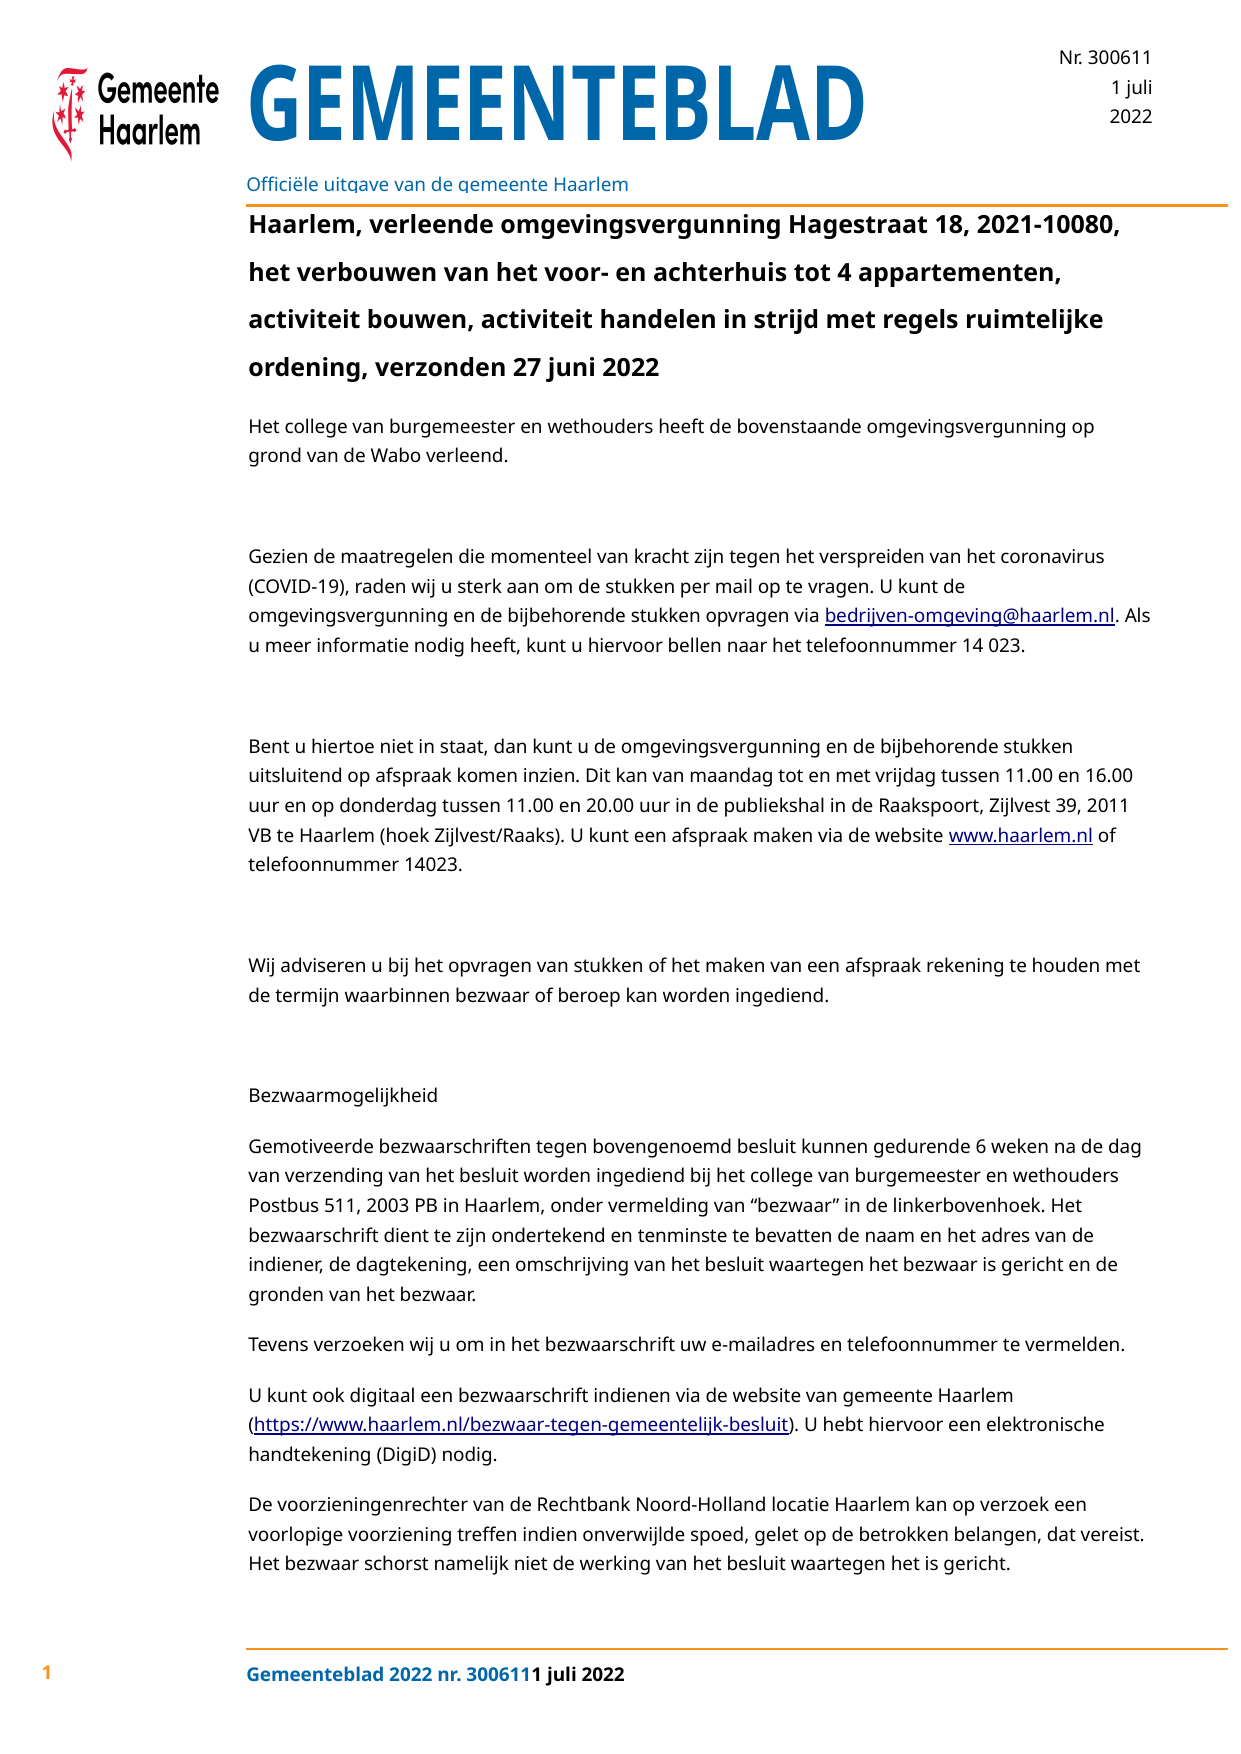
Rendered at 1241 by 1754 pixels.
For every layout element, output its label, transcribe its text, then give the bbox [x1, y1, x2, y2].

text De voorzieningenrechter van de Rechtbank Noord-Holland locatie Haarlem kan op verzoek een voorlopige voorziening treffen indien onverwijlde spoed, gelet op de betrokken belangen, dat vereist. Het bezwaar schorst namelijk niet de werking van het besluit waartegen het is gericht. [248, 1491, 1152, 1576]
text Bent u hiertoe niet in staat, dan kunt u de omgevingsvergunning en de bijbehorende stukken uitsluitend op afspraak komen inzien. Dit kan van maandag tot en met vrijdag tussen 11.00 en 16.00 uur en op donderdag tussen 11.00 en 20.00 uur in de publiekshal in de Raakspoort, Zijlvest 39, 2011 VB te Haarlem (hoek Zijlvest/Raaks). U kunt een afspraak maken via de website www.haarlem.nl of telefoonnummer 14023. [248, 733, 1152, 877]
text Gezien de maatregelen die momenteel van kracht zijn tegen het verspreiden van het coronavirus (COVID-19), raden wij u sterk aan om de stukken per mail op te vragen. U kunt de omgevingsvergunning en de bijbehorende stukken opvragen via bedrijven-omgeving@haarlem.nl. Als u meer informatie nodig heeft, kunt u hiervoor bellen naar het telefoonnummer 14 023. [248, 543, 1152, 658]
text U kunt ook digitaal een bezwaarschrift indienen via de website van gemeente Haarlem (https://www.haarlem.nl/bezwaar-tegen-gemeentelijk-besluit). U hebt hiervoor een elektronische handtekening (DigiD) nodig. [248, 1382, 1152, 1467]
text Gemotiveerde bezwaarschriften tegen bovengenoemd besluit kunnen gedurende 6 weken na de dag van verzending van het besluit worden ingediend bij het college van burgemeester en wethouders Postbus 511, 2003 PB in Haarlem, onder vermelding van “bezwaar” in de linkerbovenhoek. Het bezwaarschrift dient te zijn ondertekend en tenminste te bevatten de naam en het adres van de indiener, de dagtekening, een omschrijving van het besluit waartegen het bezwaar is gericht en de gronden van het bezwaar. [248, 1133, 1152, 1307]
picture [41, 47, 231, 172]
text Bezwaarmogelijkheid [248, 1083, 1152, 1108]
text Haarlem, verleende omgevingsvergunning Hagestraat 18, 2021-10080, het verbouwen van het voor- en achterhuis tot 4 appartementen, activiteit bouwen, activiteit handelen in strijd met regels ruimtelijke ordening, verzonden 27 juni 2022 [248, 207, 1152, 384]
text Wij adviseren u bij het opvragen van stukken of het maken van een afspraak rekening te houden met de termijn waarbinnen bezwaar of beroep kan worden ingediend. [248, 952, 1152, 1008]
text Het college van burgemeester en wethouders heeft de bovenstaande omgevingsvergunning op grond van de Wabo verleend. [248, 413, 1152, 468]
text Tevens verzoeken wij u om in het bezwaarschrift uw e-mailadres en telefoonnummer te vermelden. [248, 1331, 1152, 1357]
